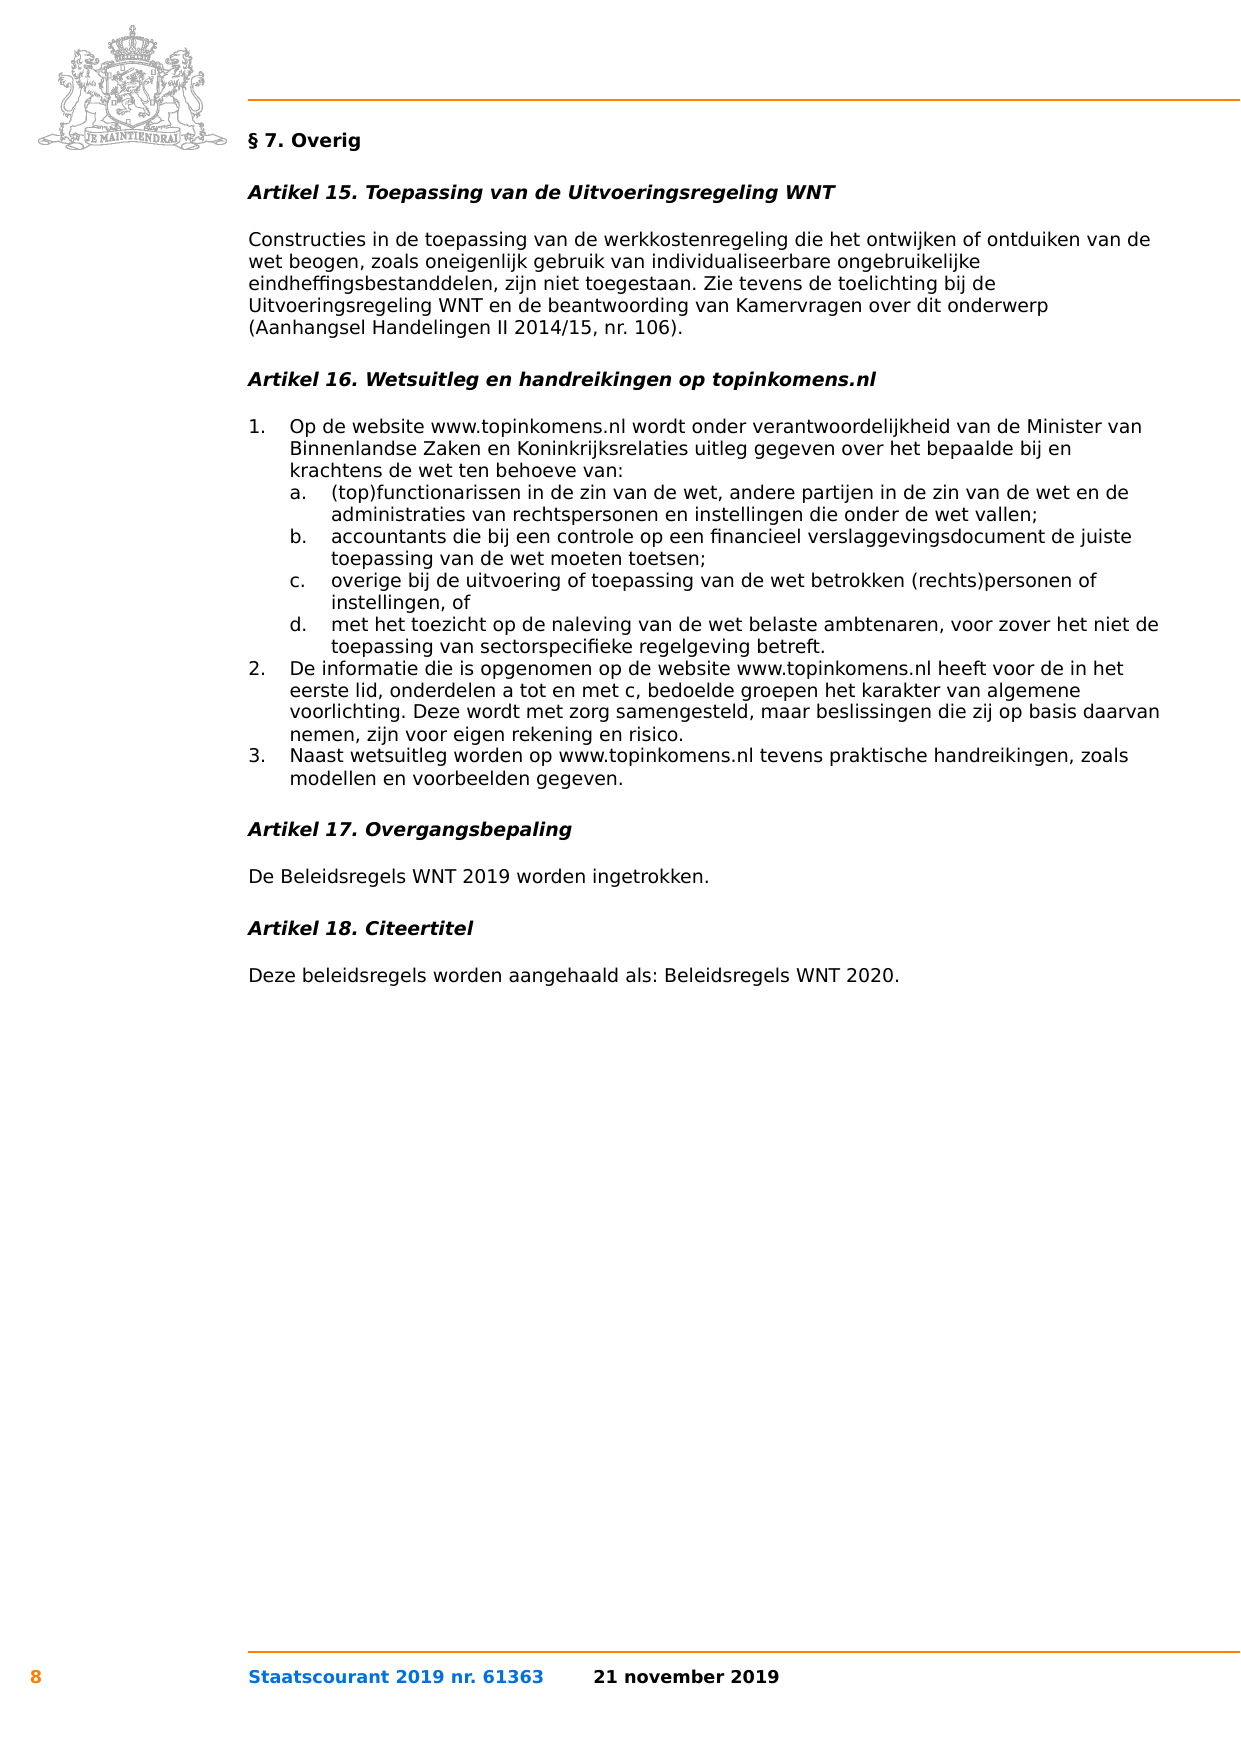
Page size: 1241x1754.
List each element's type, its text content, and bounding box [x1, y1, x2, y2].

subtitle Artikel 15. Toepassing van de Uitvoeringsregeling WNT [248, 182, 1163, 204]
text 1. Op de website www.topinkomens.nl wordt onder verantwoordelijkheid van de Minister van Binnenlandse Zaken en Koninkrijksrelaties uitleg gegeven over het bepaalde bij en krachtens de wet ten behoeve van: [248, 416, 1163, 482]
subtitle Artikel 17. Overgangsbepaling [248, 819, 1163, 841]
subtitle Artikel 18. Citeertitel [248, 918, 1163, 940]
text Deze beleidsregels worden aangehaald als: Beleidsregels WNT 2020. [248, 965, 1163, 987]
picture [38, 25, 227, 150]
text c. overige bij de uitvoering of toepassing van de wet betrokken (rechts)personen of instellingen, of [289, 569, 1163, 613]
text Constructies in de toepassing van de werkkostenregeling die het ontwijken of ontduiken van de wet beogen, zoals oneigenlijk gebruik van individualiseerbare ongebruikelijke eindheffingsbestanddelen, zijn niet toegestaan. Zie tevens de toelichting bij de Uitvoeringsregeling WNT en de beantwoording van Kamervragen over dit onderwerp (Aanhangsel Handelingen II 2014/15, nr. 106). [248, 229, 1163, 339]
text a. (top)functionarissen in de zin van de wet, andere partijen in de zin van de wet en de administraties van rechtspersonen en instellingen die onder de wet vallen; [289, 482, 1163, 526]
subtitle Artikel 16. Wetsuitleg en handreikingen op topinkomens.nl [248, 369, 1163, 391]
text De Beleidsregels WNT 2019 worden ingetrokken. [248, 866, 1163, 888]
subtitle § 7. Overig [248, 130, 1163, 152]
text 2. De informatie die is opgenomen op de website www.topinkomens.nl heeft voor de in het eerste lid, onderdelen a tot en met c, bedoelde groepen het karakter van algemene voorlichting. Deze wordt met zorg samengesteld, maar beslissingen die zij op basis daarvan nemen, zijn voor eigen rekening en risico. [248, 657, 1163, 745]
text b. accountants die bij een controle op een financieel verslaggevingsdocument de juiste toepassing van de wet moeten toetsen; [289, 526, 1163, 569]
text d. met het toezicht op de naleving van de wet belaste ambtenaren, voor zover het niet de toepassing van sectorspecifieke regelgeving betreft. [289, 613, 1163, 657]
text 3. Naast wetsuitleg worden op www.topinkomens.nl tevens praktische handreikingen, zoals modellen en voorbeelden gegeven. [248, 745, 1163, 789]
